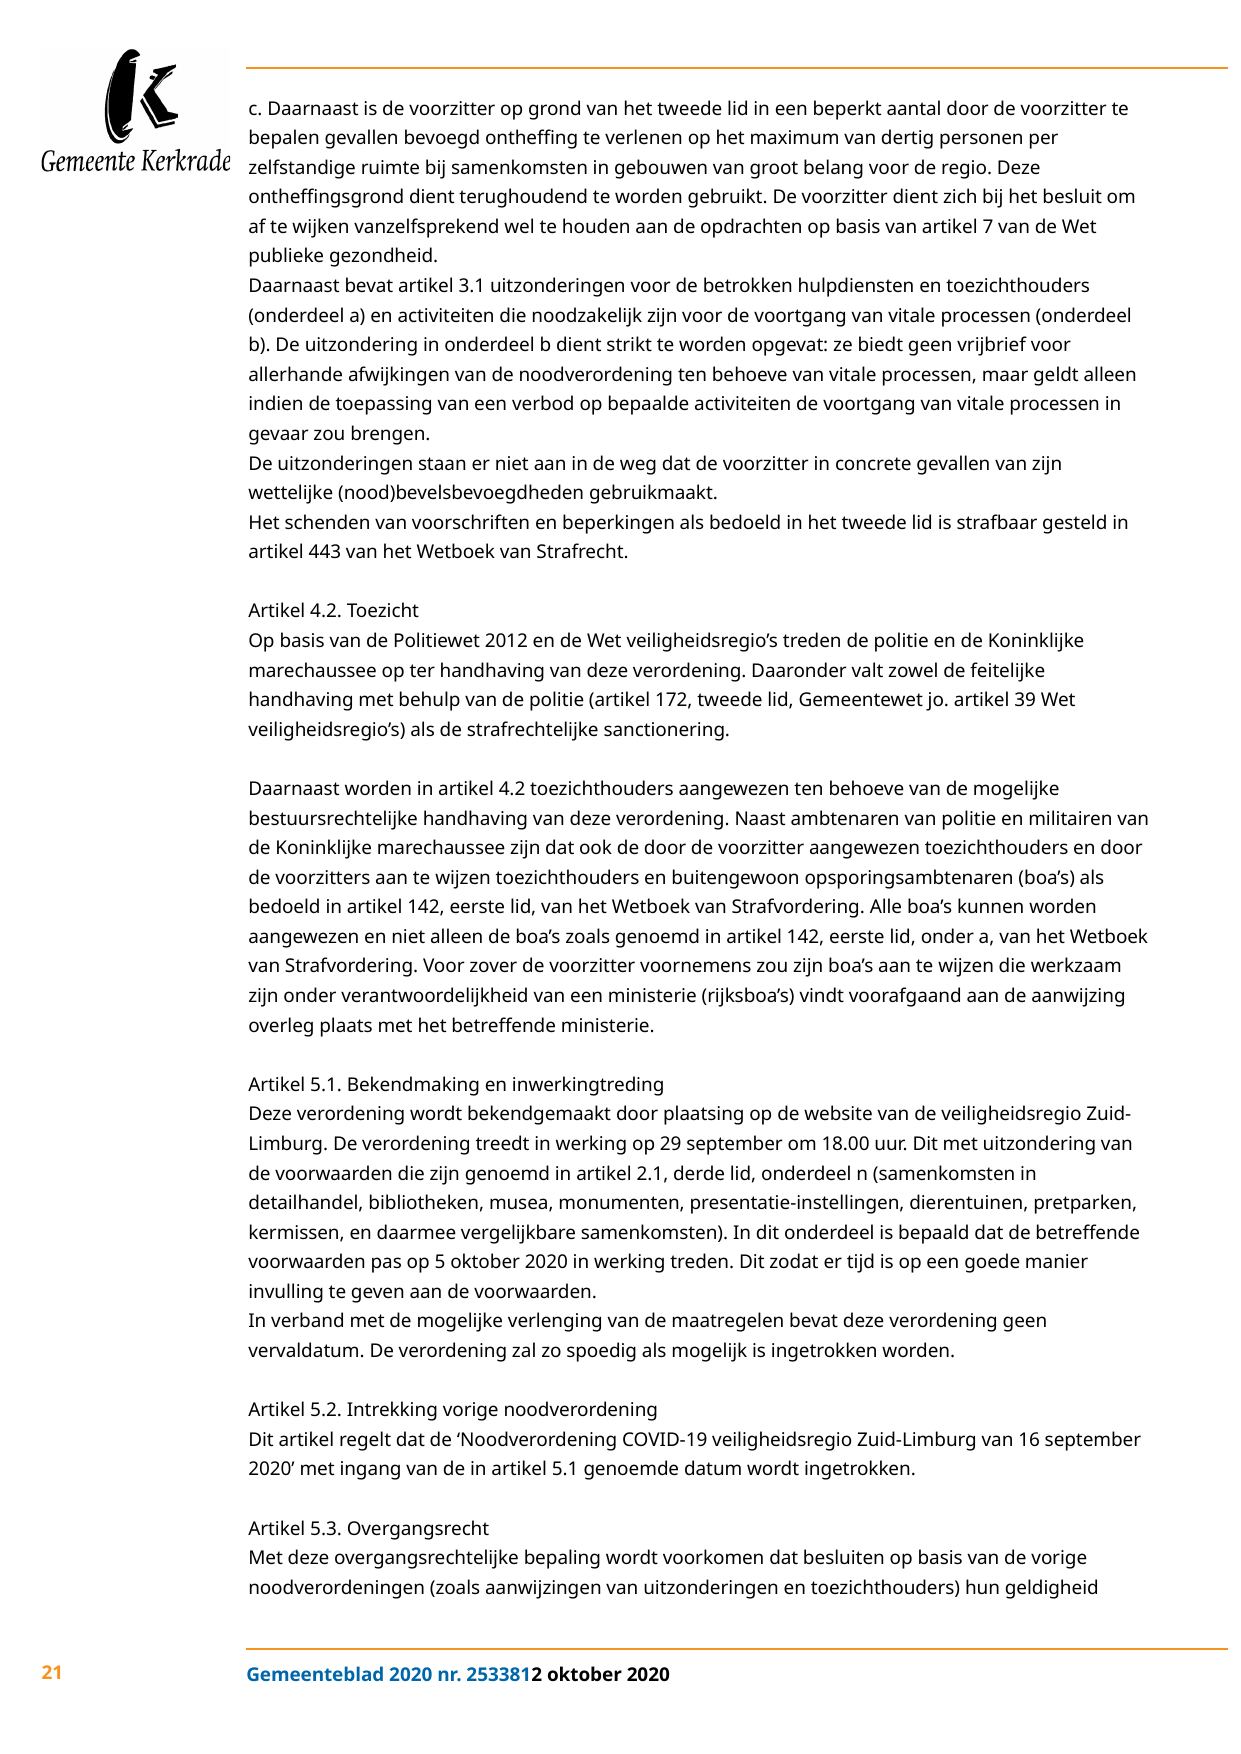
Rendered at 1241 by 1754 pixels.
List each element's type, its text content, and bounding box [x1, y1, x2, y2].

text Deze verordening wordt bekendgemaakt door plaatsing op de website van de veiligheidsregio Zuid-Limburg. De verordening treedt in werking op 29 september om 18.00 uur. Dit met uitzondering van de voorwaarden die zijn genoemd in artikel 2.1, derde lid, onderdeel n (samenkomsten in detailhandel, bibliotheken, musea, monumenten, presentatie-instellingen, dierentuinen, pretparken, kermissen, en daarmee vergelijkbare samenkomsten). In dit onderdeel is bepaald dat de betreffende voorwaarden pas op 5 oktober 2020 in werking treden. Dit zodat er tijd is op een goede manier invulling te geven aan de voorwaarden. [248, 1101, 1152, 1304]
text Op basis van de Politiewet 2012 en de Wet veiligheidsregio’s treden de politie en de Koninklijke marechaussee op ter handhaving van deze verordening. Daaronder valt zowel de feitelijke handhaving met behulp van de politie (artikel 172, tweede lid, Gemeentewet jo. artikel 39 Wet veiligheidsregio’s) als de strafrechtelijke sanctionering. [248, 627, 1152, 742]
text Artikel 5.1. Bekendmaking en inwerkingtreding [248, 1071, 1152, 1097]
text In verband met de mogelijke verlenging van de maatregelen bevat deze verordening geen vervaldatum. De verordening zal zo spoedig als mogelijk is ingetrokken worden. [248, 1308, 1152, 1363]
text Artikel 4.2. Toezicht [248, 598, 1152, 623]
text Dit artikel regelt dat de ‘Noodverordening COVID-19 veiligheidsregio Zuid-Limburg van 16 september 2020’ met ingang van de in artikel 5.1 genoemde datum wordt ingetrokken. [248, 1426, 1152, 1481]
text Artikel 5.3. Overgangsrecht [248, 1515, 1152, 1541]
text Daarnaast worden in artikel 4.2 toezichthouders aangewezen ten behoeve van de mogelijke bestuursrechtelijke handhaving van deze verordening. Naast ambtenaren van politie en militairen van de Koninklijke marechaussee zijn dat ook de door de voorzitter aangewezen toezichthouders en door de voorzitters aan te wijzen toezichthouders en buitengewoon opsporingsambtenaren (boa’s) als bedoeld in artikel 142, eerste lid, van het Wetboek van Strafvordering. Alle boa’s kunnen worden aangewezen en niet alleen de boa’s zoals genoemd in artikel 142, eerste lid, onder a, van het Wetboek van Strafvordering. Voor zover de voorzitter voornemens zou zijn boa’s aan te wijzen die werkzaam zijn onder verantwoordelijkheid van een ministerie (rijksboa’s) vindt voorafgaand aan de aanwijzing overleg plaats met het betreffende ministerie. [248, 775, 1152, 1038]
text Artikel 5.2. Intrekking vorige noodverordening [248, 1396, 1152, 1422]
text c. Daarnaast is de voorzitter op grond van het tweede lid in een beperkt aantal door de voorzitter te bepalen gevallen bevoegd ontheffing te verlenen op het maximum van dertig personen per zelfstandige ruimte bij samenkomsten in gebouwen van groot belang voor de regio. Deze ontheffingsgrond dient terughoudend te worden gebruikt. De voorzitter dient zich bij het besluit om af te wijken vanzelfsprekend wel te houden aan de opdrachten op basis van artikel 7 van de Wet publieke gezondheid. [248, 95, 1152, 268]
text Daarnaast bevat artikel 3.1 uitzonderingen voor de betrokken hulpdiensten en toezichthouders (onderdeel a) en activiteiten die noodzakelijk zijn voor de voortgang van vitale processen (onderdeel b). De uitzondering in onderdeel b dient strikt te worden opgevat: ze biedt geen vrijbrief voor allerhande afwijkingen van de noodverordening ten behoeve van vitale processen, maar geldt alleen indien de toepassing van een verbod op bepaalde activiteiten de voortgang van vitale processen in gevaar zou brengen. [248, 272, 1152, 446]
text Het schenden van voorschriften en beperkingen als bedoeld in het tweede lid is strafbaar gesteld in artikel 443 van het Wetboek van Strafrecht. [248, 509, 1152, 564]
text De uitzonderingen staan er niet aan in de weg dat de voorzitter in concrete gevallen van zijn wettelijke (nood)bevelsbevoegdheden gebruikmaakt. [248, 450, 1152, 505]
text Met deze overgangsrechtelijke bepaling wordt voorkomen dat besluiten op basis van de vorige noodverordeningen (zoals aanwijzingen van uitzonderingen en toezichthouders) hun geldigheid [248, 1544, 1152, 1600]
picture [41, 47, 231, 172]
